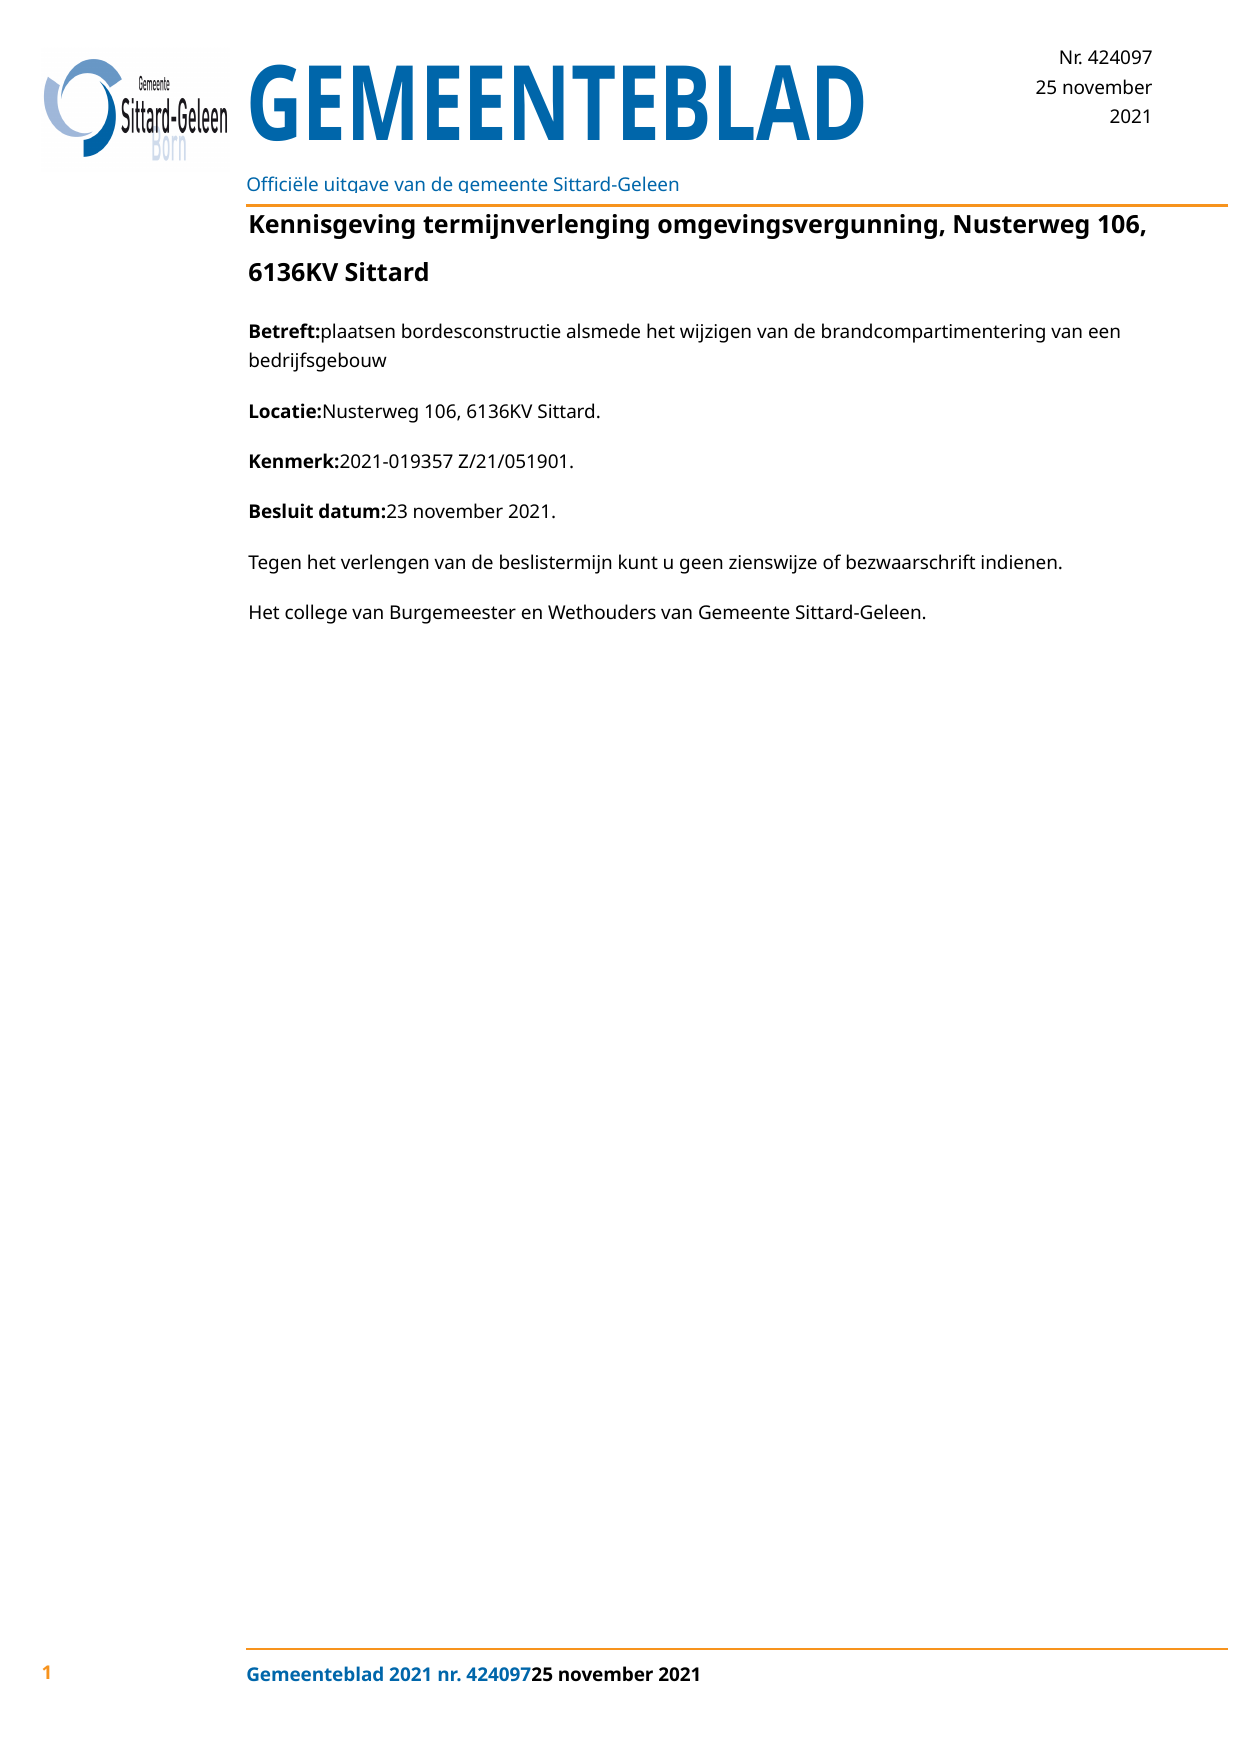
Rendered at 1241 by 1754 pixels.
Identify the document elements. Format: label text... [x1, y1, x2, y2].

text Tegen het verlengen van de beslistermijn kunt u geen zienswijze of bezwaarschrift indienen. [248, 549, 1152, 575]
text Betreft:plaatsen bordesconstructie alsmede het wijzigen van de brandcompartimentering van een bedrijfsgebouw [248, 318, 1152, 373]
text Kennisgeving termijnverlenging omgevingsvergunning, Nusterweg 106, 6136KV Sittard [248, 207, 1152, 288]
picture [41, 47, 231, 172]
text Kenmerk:2021-019357 Z/21/051901. [248, 448, 1152, 474]
text Het college van Burgemeester en Wethouders van Gemeente Sittard-Geleen. [248, 599, 1152, 625]
text Besluit datum:23 november 2021. [248, 499, 1152, 524]
text Locatie:Nusterweg 106, 6136KV Sittard. [248, 398, 1152, 424]
